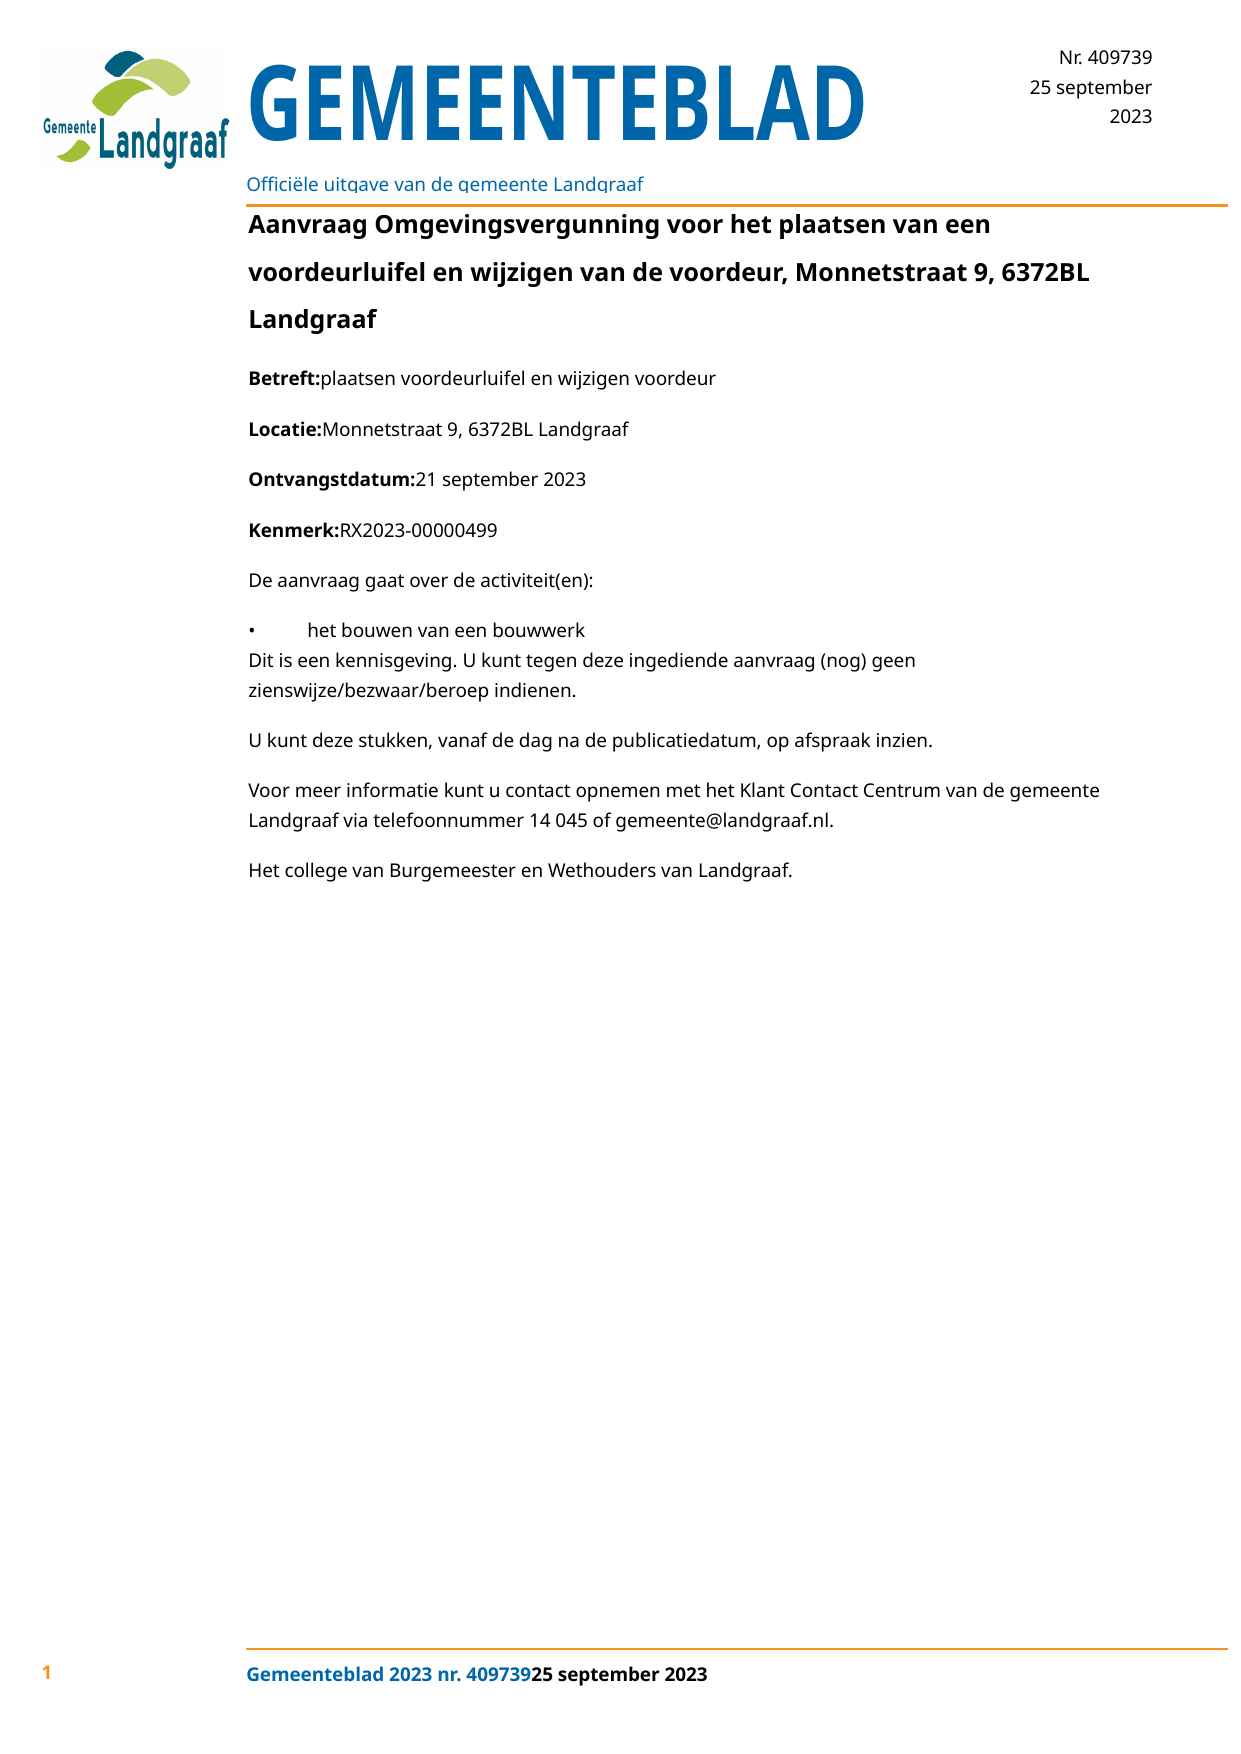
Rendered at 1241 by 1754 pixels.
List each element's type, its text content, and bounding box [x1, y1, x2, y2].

text Betreft:plaatsen voordeurluifel en wijzigen voordeur [248, 366, 1152, 391]
text De aanvraag gaat over de activiteit(en): [248, 567, 1152, 593]
text Ontvangstdatum:21 september 2023 [248, 466, 1152, 492]
picture [41, 47, 231, 172]
text Dit is een kennisgeving. U kunt tegen deze ingediende aanvraag (nog) geen zienswijze/bezwaar/beroep indienen. [248, 647, 1152, 702]
list het bouwen van een bouwwerk [248, 618, 1152, 643]
text Kenmerk:RX2023-00000499 [248, 517, 1152, 542]
text Het college van Burgemeester en Wethouders van Landgraaf. [248, 858, 1152, 883]
text Voor meer informatie kunt u contact opnemen met het Klant Contact Centrum van de gemeente Landgraaf via telefoonnummer 14 045 of gemeente@landgraaf.nl. [248, 778, 1152, 833]
text Locatie:Monnetstraat 9, 6372BL Landgraaf [248, 416, 1152, 442]
text Aanvraag Omgevingsvergunning voor het plaatsen van een voordeurluifel en wijzigen van de voordeur, Monnetstraat 9, 6372BL Landgraaf [248, 207, 1152, 336]
text U kunt deze stukken, vanaf de dag na de publicatiedatum, op afspraak inzien. [248, 727, 1152, 753]
